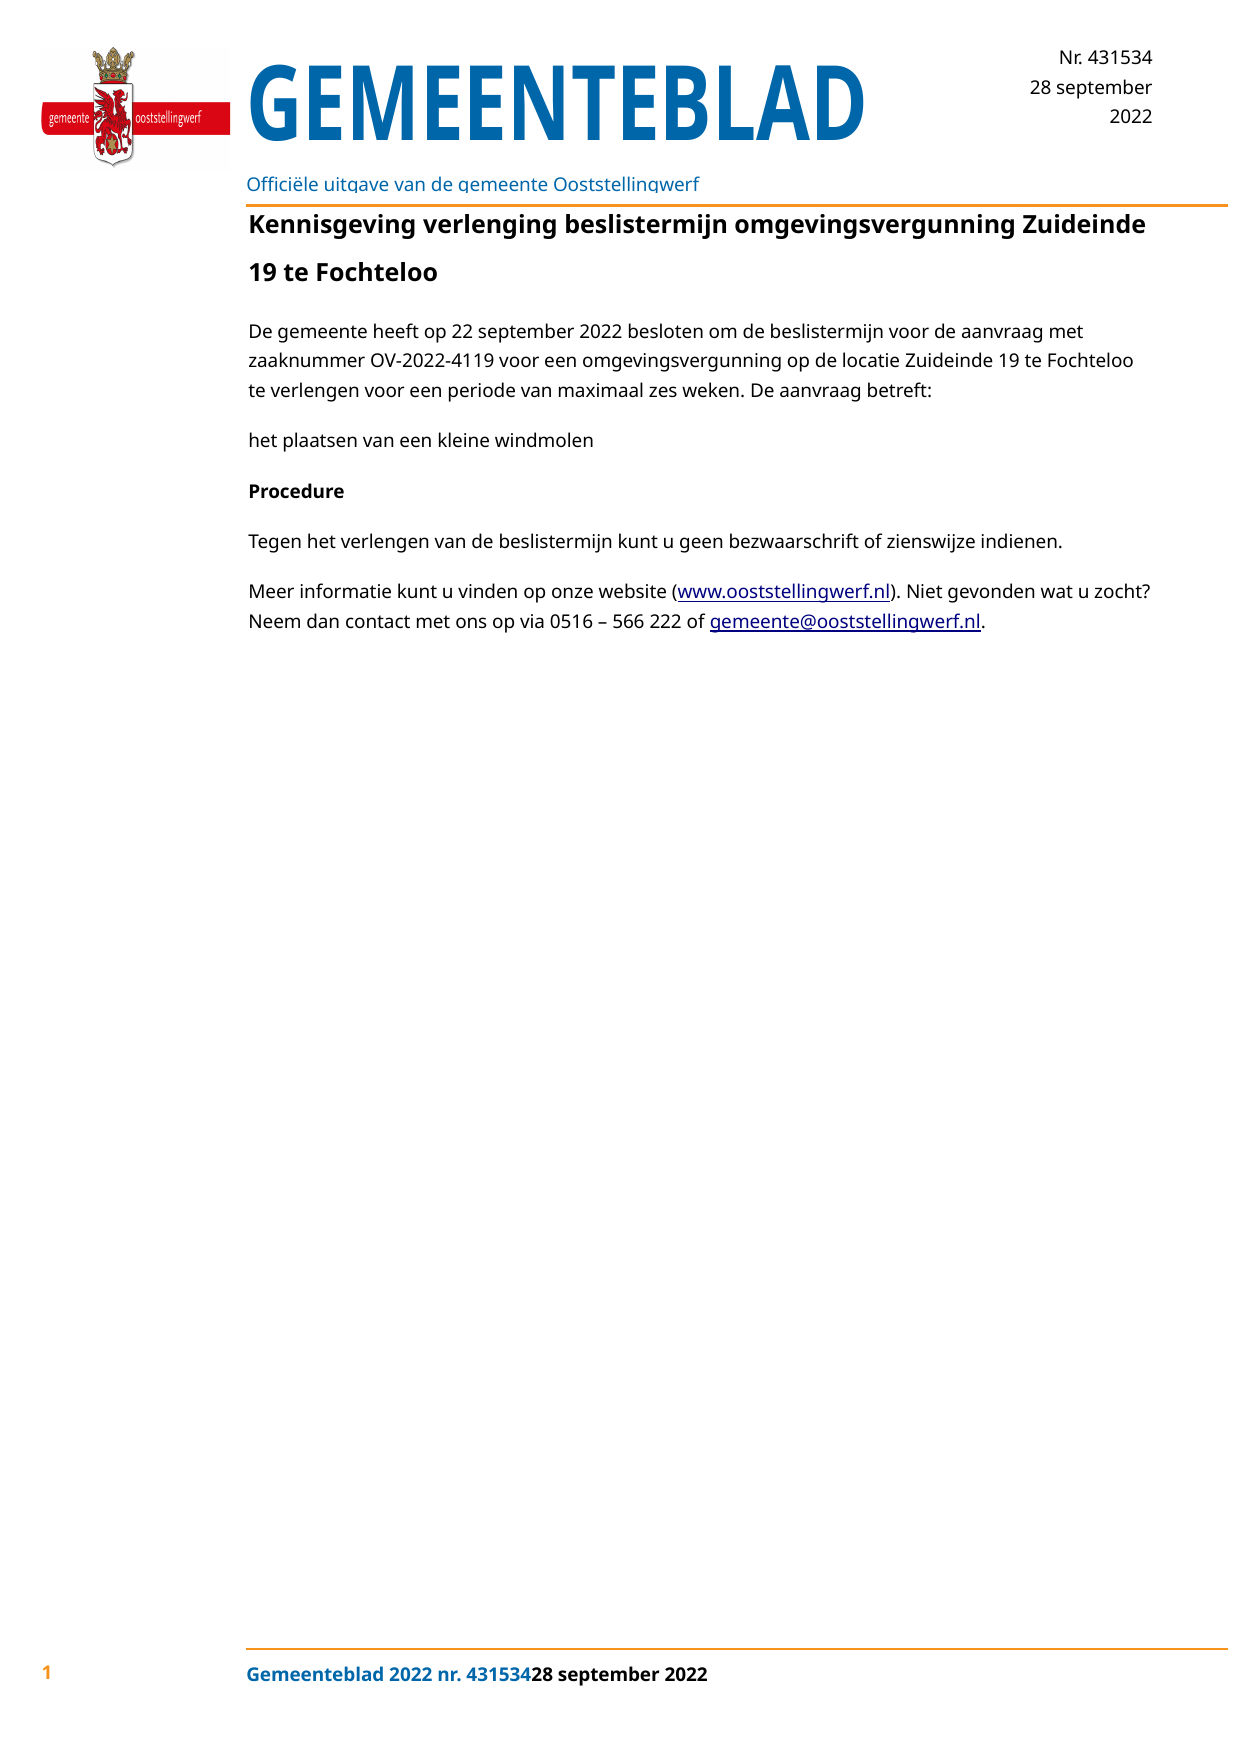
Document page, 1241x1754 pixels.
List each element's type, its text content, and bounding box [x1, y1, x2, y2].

text Procedure [248, 478, 1152, 504]
text Meer informatie kunt u vinden op onze website (www.ooststellingwerf.nl). Niet gevonden wat u zocht? Neem dan contact met ons op via 0516 – 566 222 of gemeente@ooststellingwerf.nl. [248, 579, 1152, 634]
text De gemeente heeft op 22 september 2022 besloten om de beslistermijn voor de aanvraag met zaaknummer OV-2022-4119 voor een omgevingsvergunning op de locatie Zuideinde 19 te Fochteloo te verlengen voor een periode van maximaal zes weken. De aanvraag betreft: [248, 318, 1152, 403]
text Kennisgeving verlenging beslistermijn omgevingsvergunning Zuideinde 19 te Fochteloo [248, 207, 1152, 288]
picture [41, 47, 231, 172]
text Tegen het verlengen van de beslistermijn kunt u geen bezwaarschrift of zienswijze indienen. [248, 528, 1152, 554]
text het plaatsen van een kleine windmolen [248, 427, 1152, 453]
